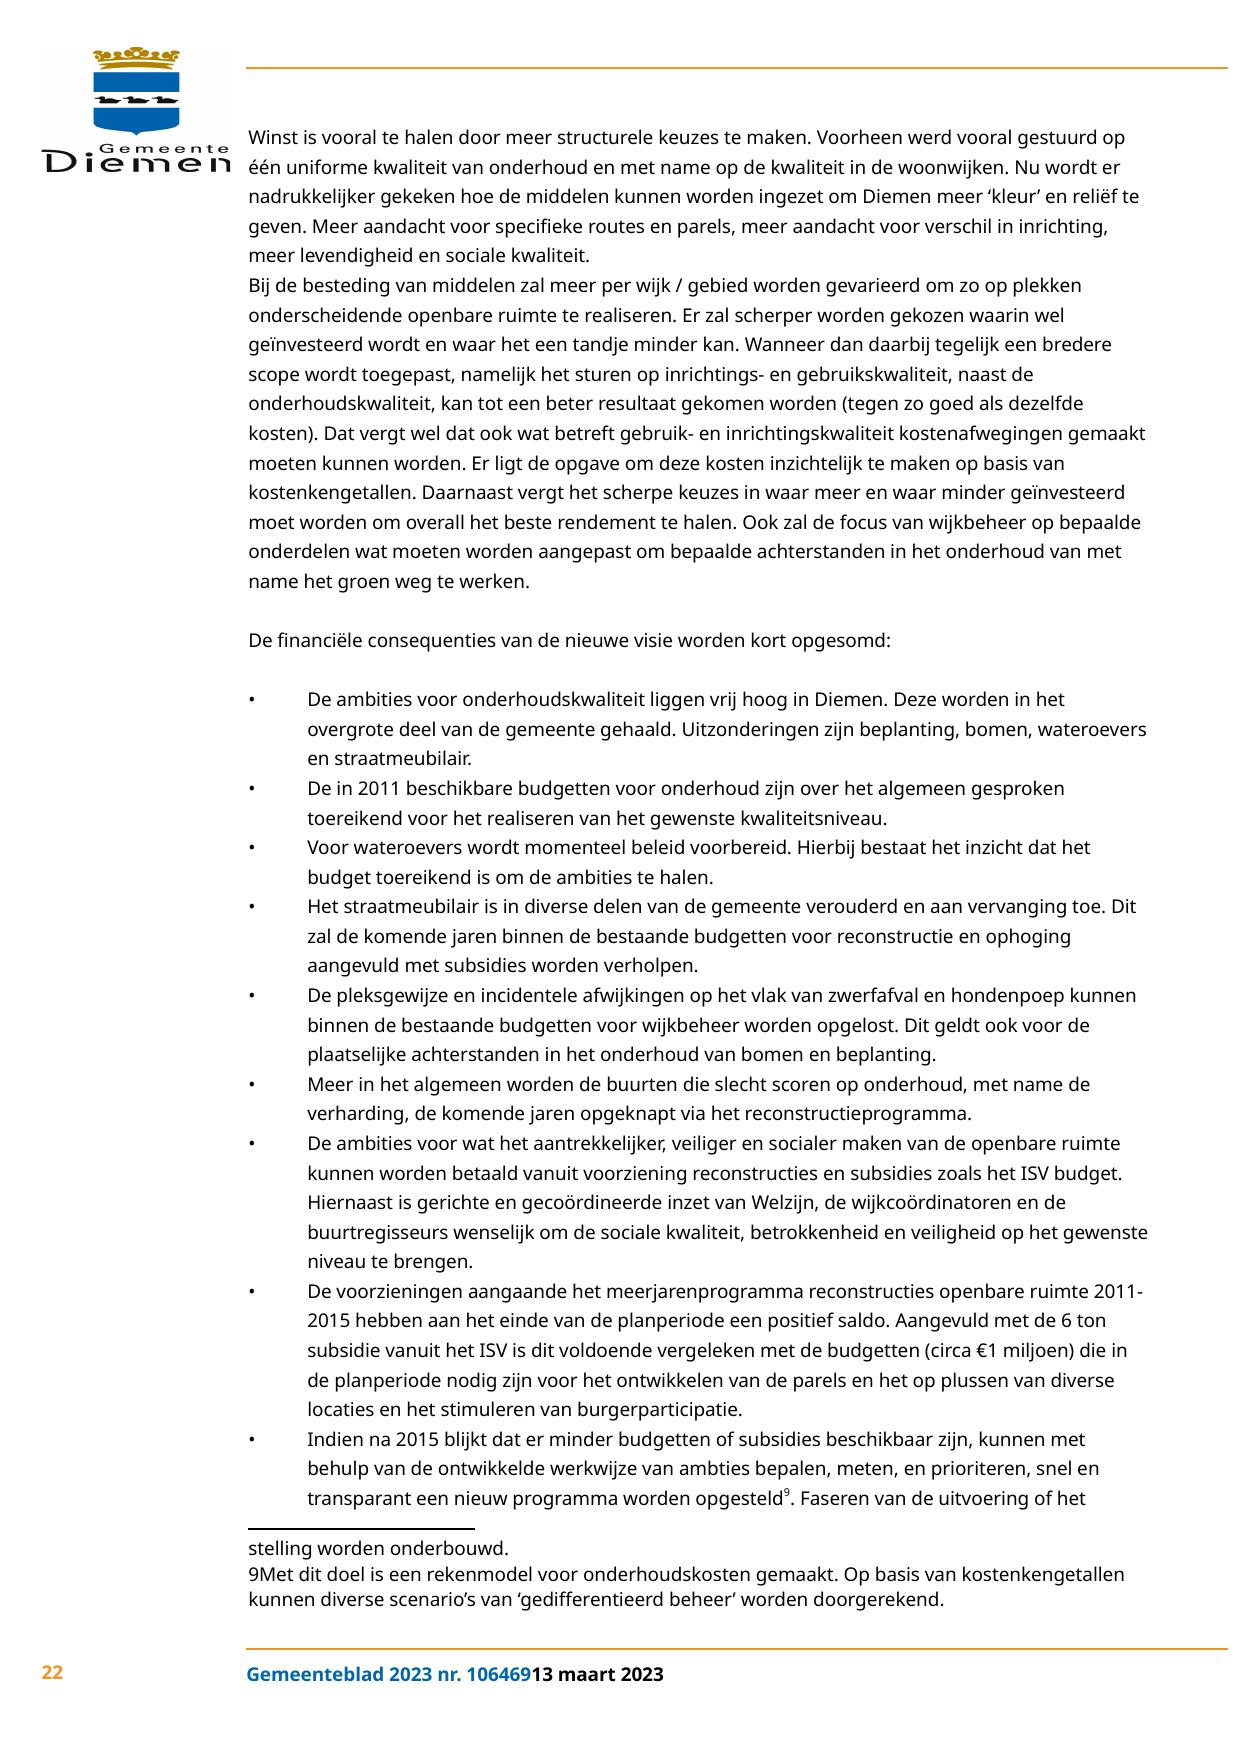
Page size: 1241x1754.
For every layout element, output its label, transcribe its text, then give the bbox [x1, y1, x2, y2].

list Het straatmeubilair is in diverse delen van de gemeente verouderd en aan vervanging toe. Dit zal de komende jaren binnen de bestaande budgetten voor reconstructie en ophoging aangevuld met subsidies worden verholpen. [248, 893, 1152, 978]
text Winst is vooral te halen door meer structurele keuzes te maken. Voorheen werd vooral gestuurd op één uniforme kwaliteit van onderhoud en met name op de kwaliteit in de woonwijken. Nu wordt er nadrukkelijker gekeken hoe de middelen kunnen worden ingezet om Diemen meer ‘kleur’ en reliëf te geven. Meer aandacht voor specifieke routes en parels, meer aandacht voor verschil in inrichting, meer levendigheid en sociale kwaliteit. [248, 124, 1152, 268]
list Met dit doel is een rekenmodel voor onderhoudskosten gemaakt. Op basis van kostenkengetallen kunnen diverse scenario’s van ‘gedifferentieerd beheer’ worden doorgerekend. [248, 1561, 1152, 1612]
list De ambities voor onderhoudskwaliteit liggen vrij hoog in Diemen. Deze worden in het overgrote deel van de gemeente gehaald. Uitzonderingen zijn beplanting, bomen, wateroevers en straatmeubilair. [248, 686, 1152, 771]
text stelling worden onderbouwd. [248, 1535, 1152, 1561]
list Voor wateroevers wordt momenteel beleid voorbereid. Hierbij bestaat het inzicht dat het budget toereikend is om de ambities te halen. [248, 834, 1152, 890]
text De financiële consequenties van de nieuwe visie worden kort opgesomd: [248, 627, 1152, 653]
list Indien na 2015 blijkt dat er minder budgetten of subsidies beschikbaar zijn, kunnen met behulp van de ontwikkelde werkwijze van ambties bepalen, meten, en prioriteren, snel en transparant een nieuw programma worden opgesteld. Faseren van de uitvoering of het [248, 1426, 1152, 1511]
list De in 2011 beschikbare budgetten voor onderhoud zijn over het algemeen gesproken toereikend voor het realiseren van het gewenste kwaliteitsniveau. [248, 775, 1152, 831]
list De pleksgewijze en incidentele afwijkingen op het vlak van zwerfafval en hondenpoep kunnen binnen de bestaande budgetten voor wijkbeheer worden opgelost. Dit geldt ook voor de plaatselijke achterstanden in het onderhoud van bomen en beplanting. [248, 982, 1152, 1067]
list De ambities voor wat het aantrekkelijker, veiliger en socialer maken van de openbare ruimte kunnen worden betaald vanuit voorziening reconstructies en subsidies zoals het ISV budget. Hiernaast is gerichte en gecoördineerde inzet van Welzijn, de wijkcoördinatoren en de buurtregisseurs wenselijk om de sociale kwaliteit, betrokkenheid en veiligheid op het gewenste niveau te brengen. [248, 1130, 1152, 1274]
picture [41, 47, 231, 172]
list De voorzieningen aangaande het meerjarenprogramma reconstructies openbare ruimte 2011- 2015 hebben aan het einde van de planperiode een positief saldo. Aangevuld met de 6 ton subsidie vanuit het ISV is dit voldoende vergeleken met de budgetten (circa €1 miljoen) die in de planperiode nodig zijn voor het ontwikkelen van de parels en het op plussen van diverse locaties en het stimuleren van burgerparticipatie. [248, 1278, 1152, 1422]
text Bij de besteding van middelen zal meer per wijk / gebied worden gevarieerd om zo op plekken onderscheidende openbare ruimte te realiseren. Er zal scherper worden gekozen waarin wel geïnvesteerd wordt en waar het een tandje minder kan. Wanneer dan daarbij tegelijk een bredere scope wordt toegepast, namelijk het sturen op inrichtings- en gebruikskwaliteit, naast de onderhoudskwaliteit, kan tot een beter resultaat gekomen worden (tegen zo goed als dezelfde kosten). Dat vergt wel dat ook wat betreft gebruik- en inrichtingskwaliteit kostenafwegingen gemaakt moeten kunnen worden. Er ligt de opgave om deze kosten inzichtelijk te maken op basis van kostenkengetallen. Daarnaast vergt het scherpe keuzes in waar meer en waar minder geïnvesteerd moet worden om overall het beste rendement te halen. Ook zal de focus van wijkbeheer op bepaalde onderdelen wat moeten worden aangepast om bepaalde achterstanden in het onderhoud van met name het groen weg te werken. [248, 272, 1152, 594]
list Meer in het algemeen worden de buurten die slecht scoren op onderhoud, met name de verharding, de komende jaren opgeknapt via het reconstructieprogramma. [248, 1071, 1152, 1126]
